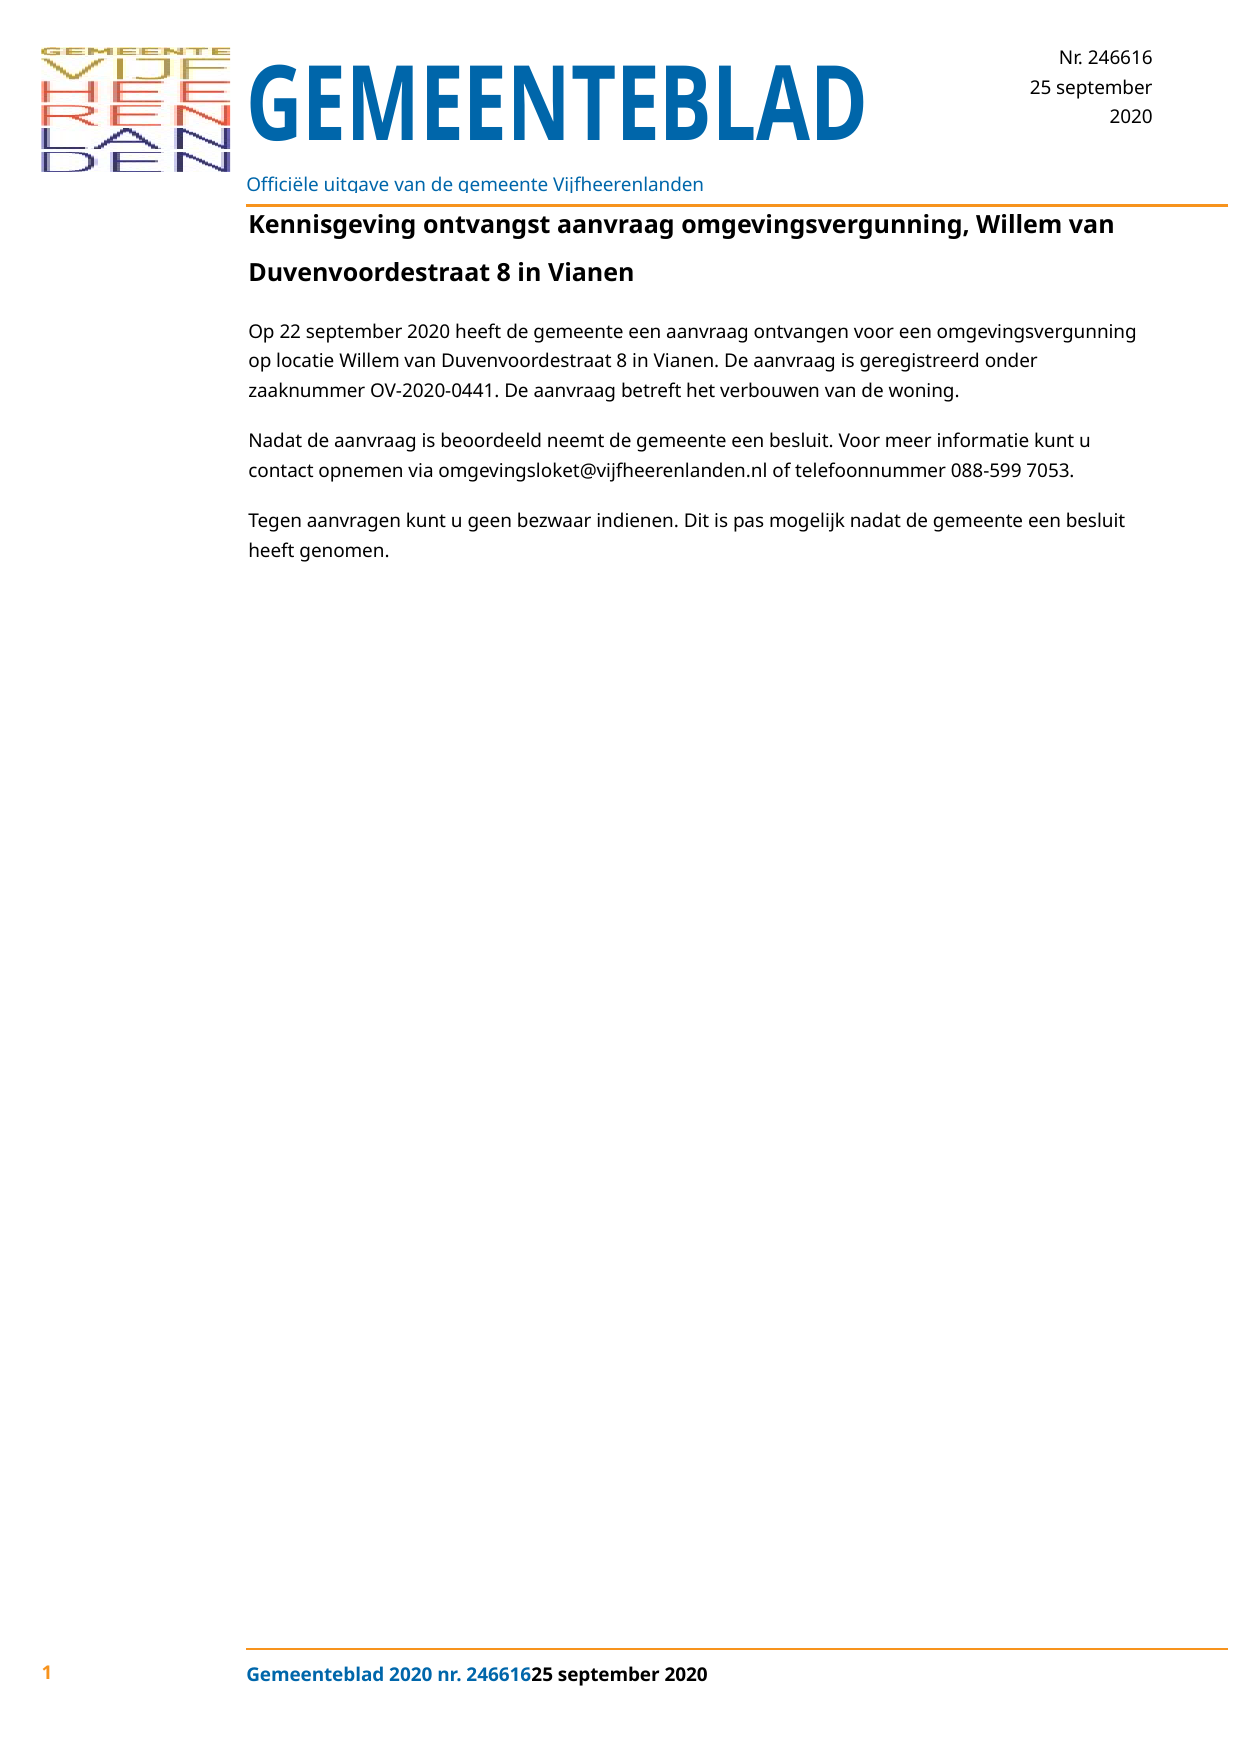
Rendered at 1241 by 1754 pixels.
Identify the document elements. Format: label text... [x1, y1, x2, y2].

picture [41, 47, 231, 172]
text Tegen aanvragen kunt u geen bezwaar indienen. Dit is pas mogelijk nadat de gemeente een besluit heeft genomen. [248, 507, 1152, 563]
text Kennisgeving ontvangst aanvraag omgevingsvergunning, Willem van Duvenvoordestraat 8 in Vianen [248, 207, 1152, 288]
text Op 22 september 2020 heeft de gemeente een aanvraag ontvangen voor een omgevingsvergunning op locatie Willem van Duvenvoordestraat 8 in Vianen. De aanvraag is geregistreerd onder zaaknummer OV-2020-0441. De aanvraag betreft het verbouwen van de woning. [248, 318, 1152, 403]
text Nadat de aanvraag is beoordeeld neemt de gemeente een besluit. Voor meer informatie kunt u contact opnemen via omgevingsloket@vijfheerenlanden.nl of telefoonnummer 088-599 7053. [248, 427, 1152, 483]
